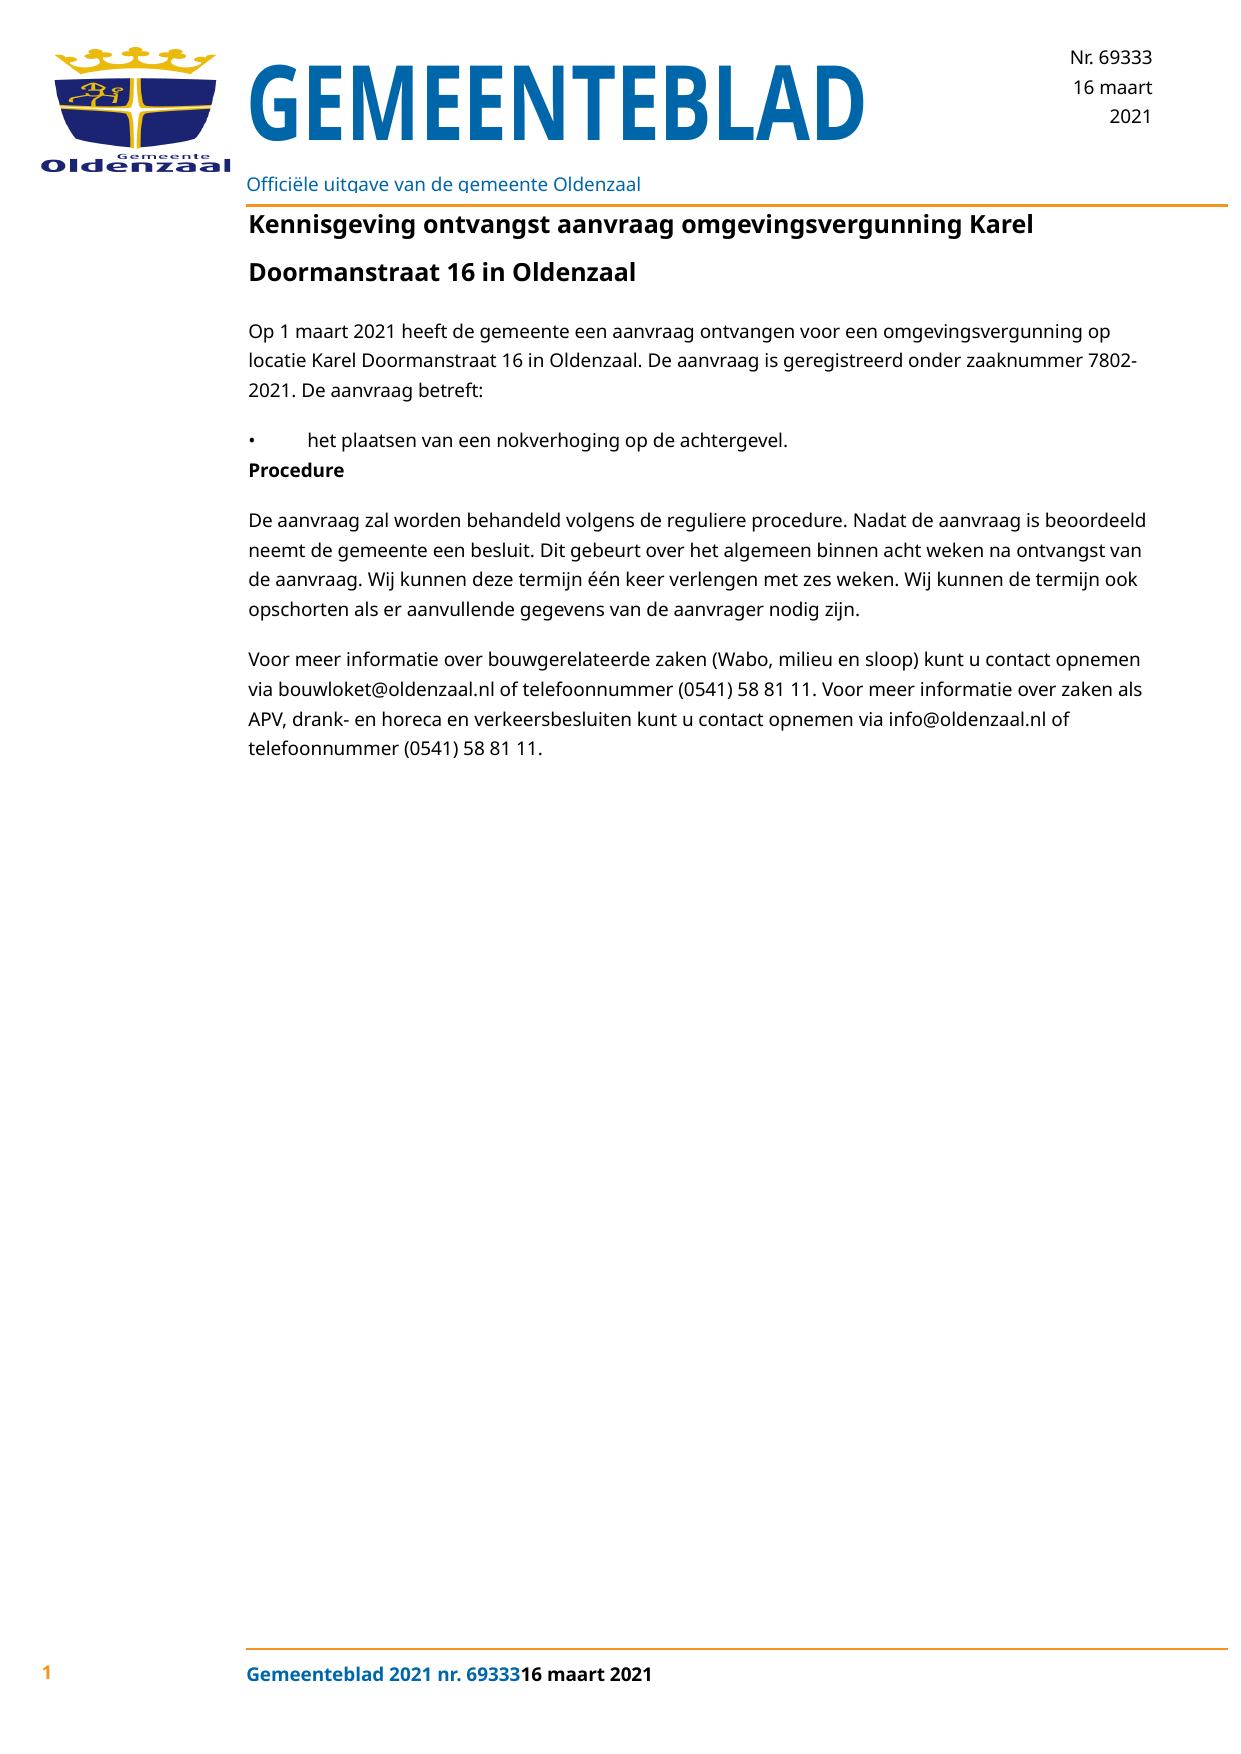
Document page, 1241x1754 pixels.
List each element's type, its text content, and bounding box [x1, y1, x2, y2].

text Voor meer informatie over bouwgerelateerde zaken (Wabo, milieu en sloop) kunt u contact opnemen via bouwloket@oldenzaal.nl of telefoonnummer (0541) 58 81 11. Voor meer informatie over zaken als APV, drank- en horeca en verkeersbesluiten kunt u contact opnemen via info@oldenzaal.nl of telefoonnummer (0541) 58 81 11. [248, 647, 1152, 761]
list het plaatsen van een nokverhoging op de achtergevel. [248, 427, 1152, 453]
picture [41, 47, 231, 172]
text Procedure [248, 457, 1152, 483]
text Op 1 maart 2021 heeft de gemeente een aanvraag ontvangen voor een omgevingsvergunning op locatie Karel Doormanstraat 16 in Oldenzaal. De aanvraag is geregistreerd onder zaaknummer 7802-2021. De aanvraag betreft: [248, 318, 1152, 403]
text De aanvraag zal worden behandeld volgens de reguliere procedure. Nadat de aanvraag is beoordeeld neemt de gemeente een besluit. Dit gebeurt over het algemeen binnen acht weken na ontvangst van de aanvraag. Wij kunnen deze termijn één keer verlengen met zes weken. Wij kunnen de termijn ook opschorten als er aanvullende gegevens van de aanvrager nodig zijn. [248, 507, 1152, 622]
text Kennisgeving ontvangst aanvraag omgevingsvergunning Karel Doormanstraat 16 in Oldenzaal [248, 207, 1152, 288]
